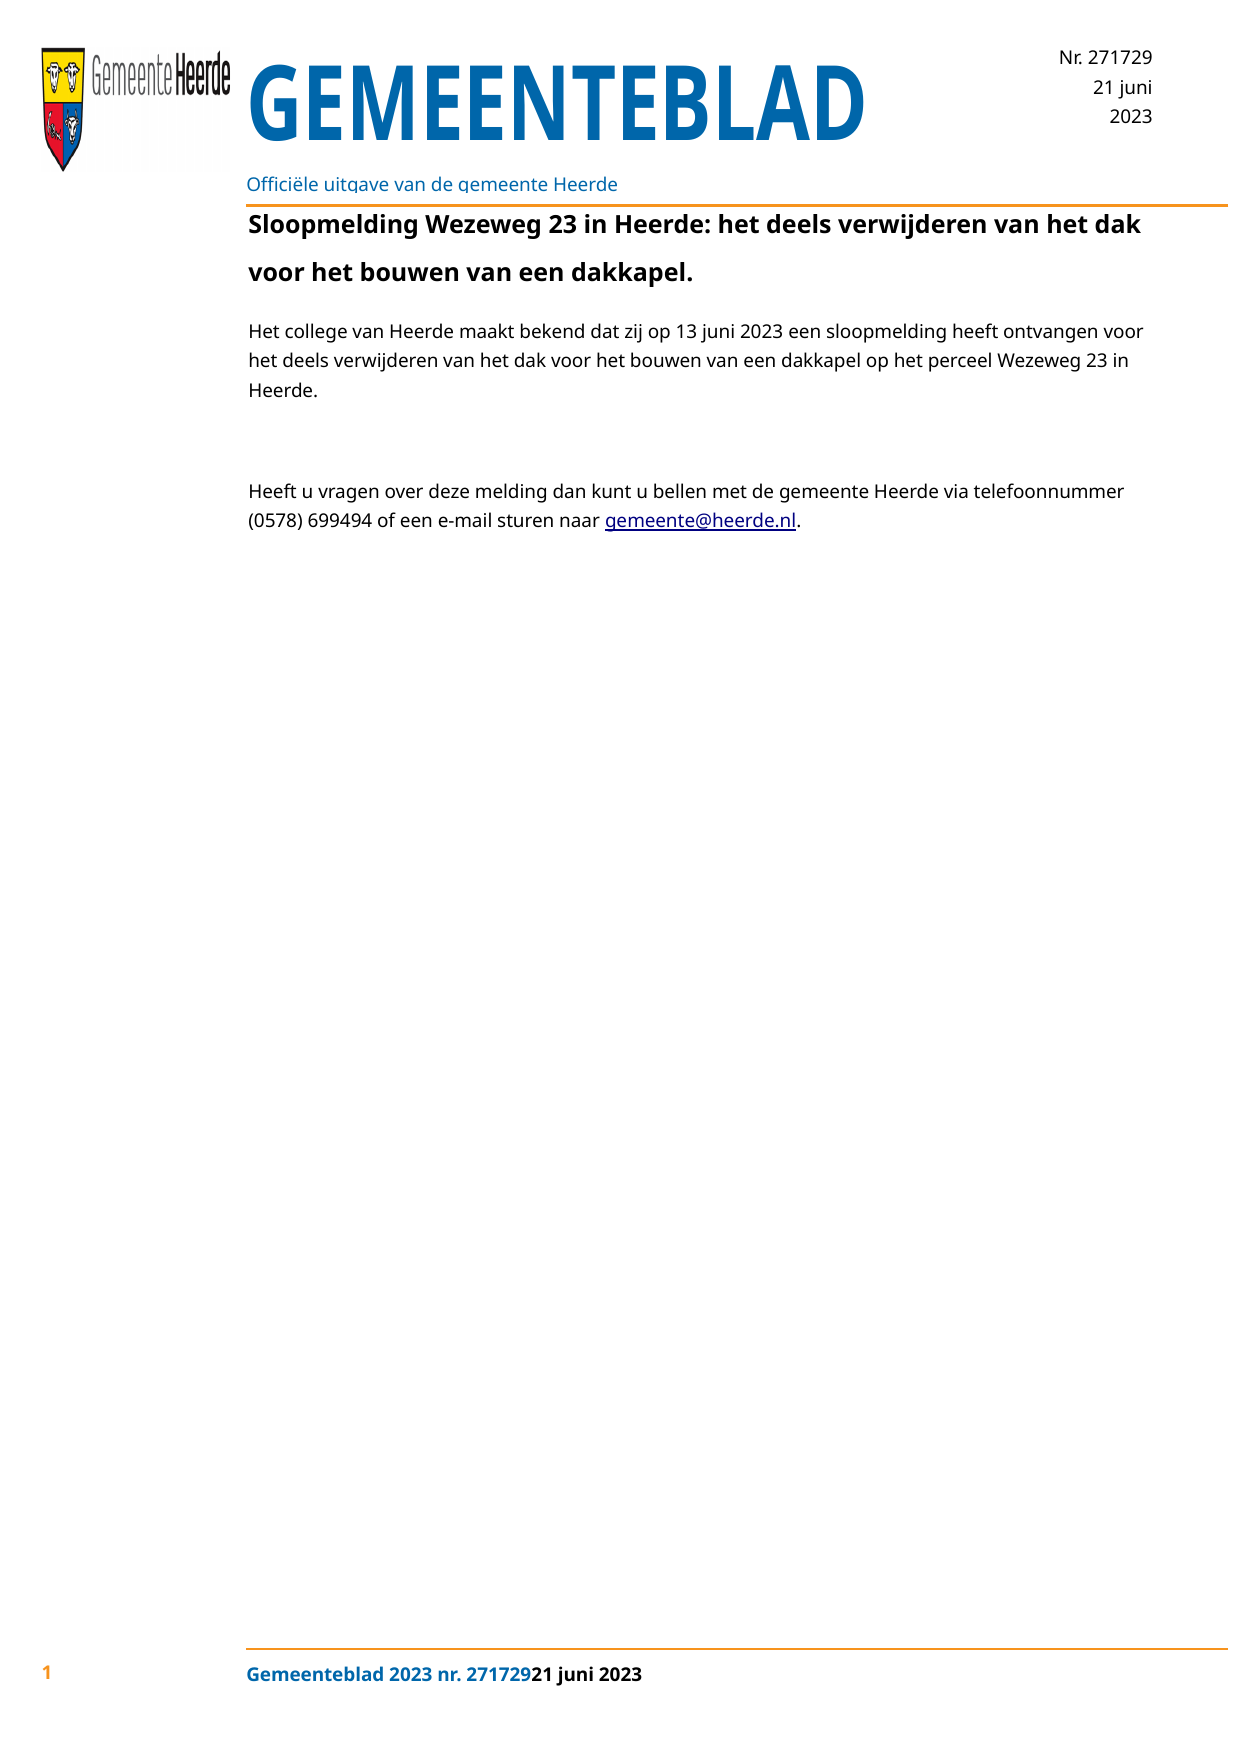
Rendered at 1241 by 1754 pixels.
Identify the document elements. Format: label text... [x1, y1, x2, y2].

text Sloopmelding Wezeweg 23 in Heerde: het deels verwijderen van het dak voor het bouwen van een dakkapel. [248, 207, 1152, 288]
text Het college van Heerde maakt bekend dat zij op 13 juni 2023 een sloopmelding heeft ontvangen voor het deels verwijderen van het dak voor het bouwen van een dakkapel op het perceel Wezeweg 23 in Heerde. [248, 318, 1152, 403]
picture [41, 47, 231, 172]
text Heeft u vragen over deze melding dan kunt u bellen met de gemeente Heerde via telefoonnummer (0578) 699494 of een e-mail sturen naar gemeente@heerde.nl. [248, 478, 1152, 533]
